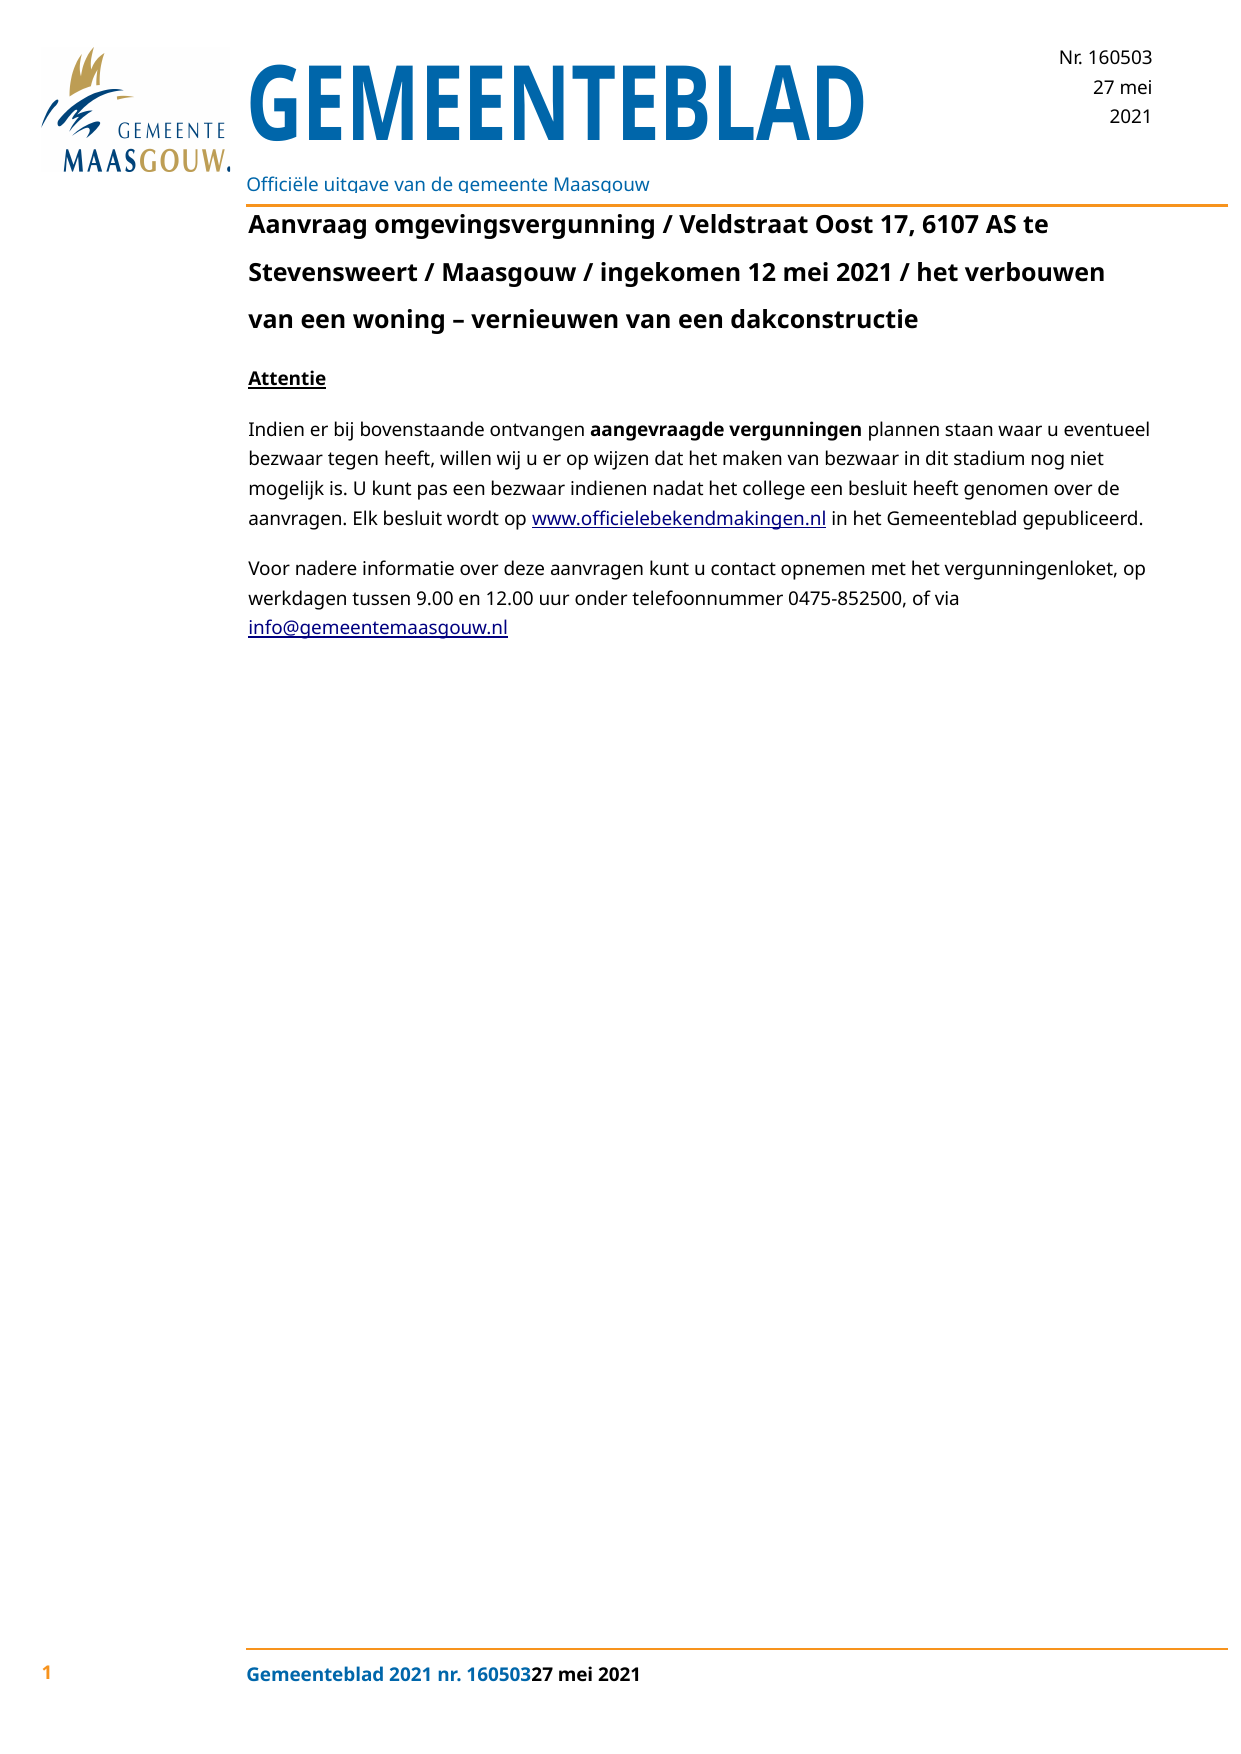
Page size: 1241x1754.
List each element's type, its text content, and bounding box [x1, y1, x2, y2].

text Voor nadere informatie over deze aanvragen kunt u contact opnemen met het vergunningenloket, op werkdagen tussen 9.00 en 12.00 uur onder telefoonnummer 0475-852500, of via info@gemeentemaasgouw.nl [248, 555, 1152, 640]
text Attentie [248, 366, 1152, 391]
picture [41, 47, 231, 172]
text Indien er bij bovenstaande ontvangen aangevraagde vergunningen plannen staan waar u eventueel bezwaar tegen heeft, willen wij u er op wijzen dat het maken van bezwaar in dit stadium nog niet mogelijk is. U kunt pas een bezwaar indienen nadat het college een besluit heeft genomen over de aanvragen. Elk besluit wordt op www.officielebekendmakingen.nl in het Gemeenteblad gepubliceerd. [248, 416, 1152, 530]
text Aanvraag omgevingsvergunning / Veldstraat Oost 17, 6107 AS te Stevensweert / Maasgouw / ingekomen 12 mei 2021 / het verbouwen van een woning – vernieuwen van een dakconstructie [248, 207, 1152, 336]
